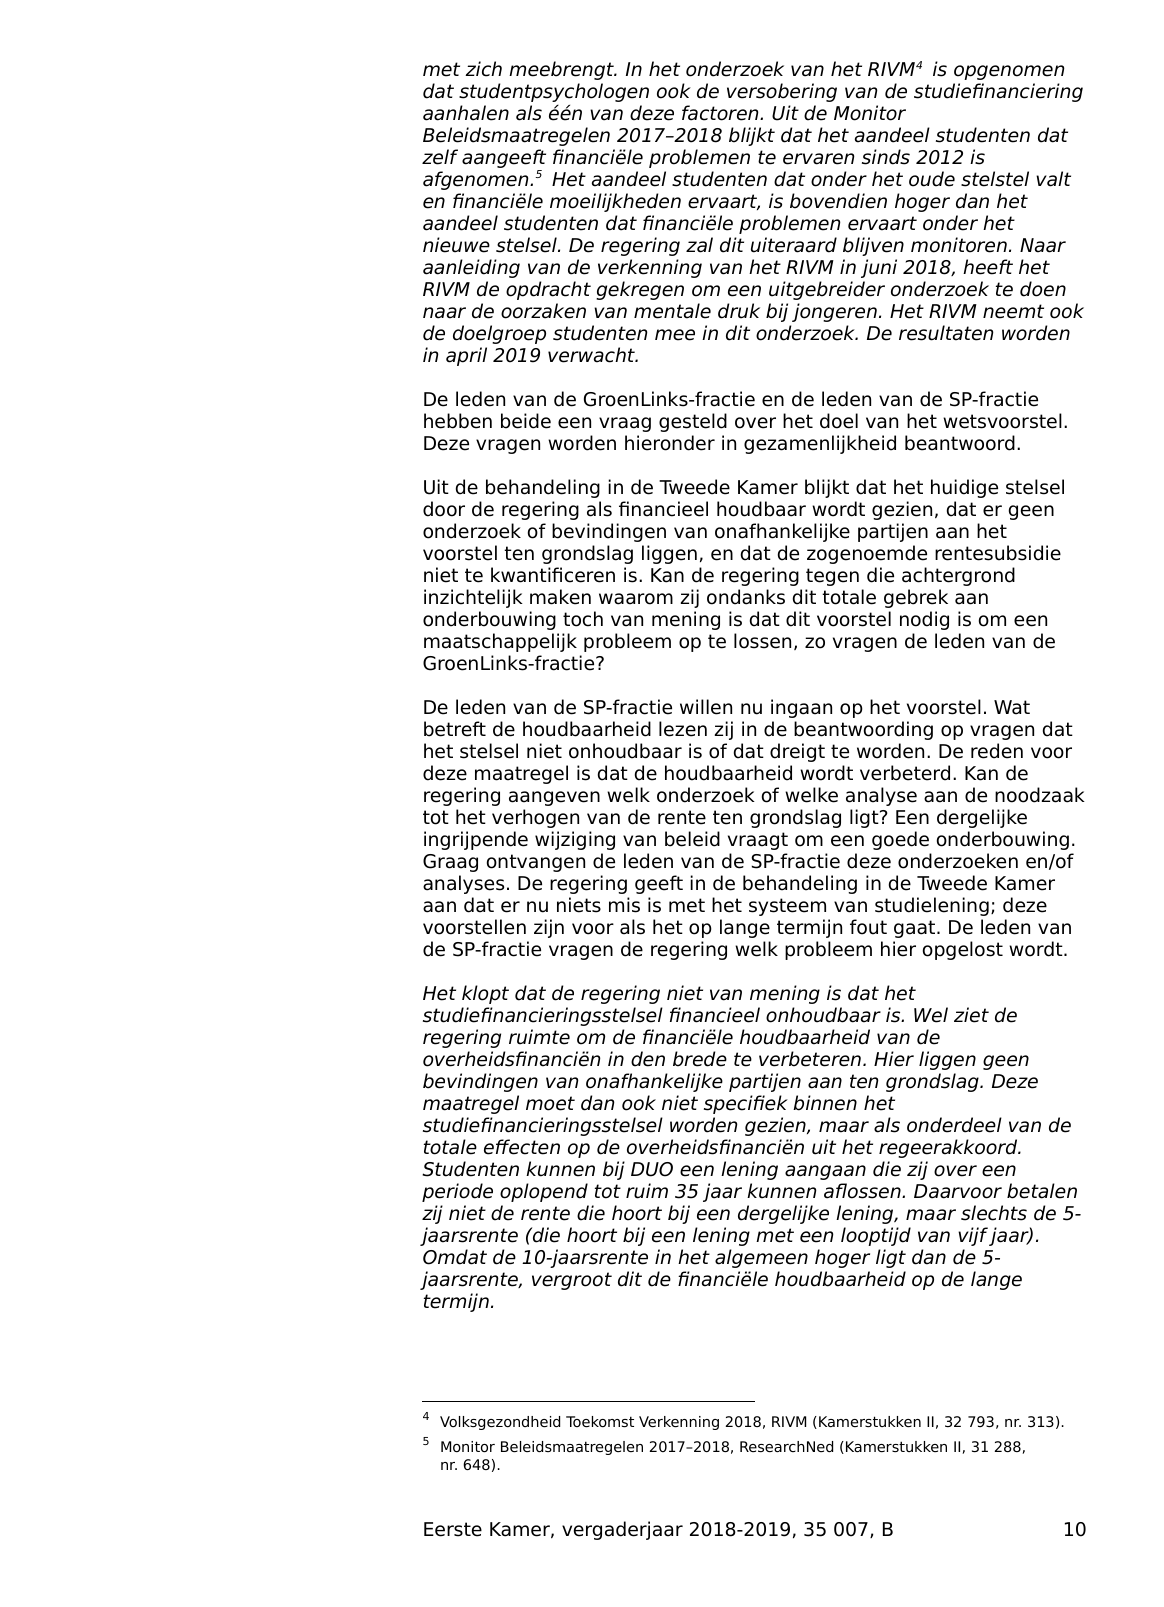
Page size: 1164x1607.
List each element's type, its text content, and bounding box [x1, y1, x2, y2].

text met zich meebrengt. In het onderzoek van het RIVM is opgenomen dat studentpsychologen ook de versobering van de studiefinanciering aanhalen als één van deze factoren. Uit de Monitor Beleidsmaatregelen 2017–2018 blijkt dat het aandeel studenten dat zelf aangeeft financiële problemen te ervaren sinds 2012 is afgenomen. Het aandeel studenten dat onder het oude stelstel valt en financiële moeilijkheden ervaart, is bovendien hoger dan het aandeel studenten dat financiële problemen ervaart onder het nieuwe stelsel. De regering zal dit uiteraard blijven monitoren. Naar aanleiding van de verkenning van het RIVM in juni 2018, heeft het RIVM de opdracht gekregen om een uitgebreider onderzoek te doen naar de oorzaken van mentale druk bij jongeren. Het RIVM neemt ook de doelgroep studenten mee in dit onderzoek. De resultaten worden in april 2019 verwacht. [422, 59, 1087, 367]
text De leden van de GroenLinks-fractie en de leden van de SP-fractie hebben beide een vraag gesteld over het doel van het wetsvoorstel. Deze vragen worden hieronder in gezamenlijkheid beantwoord. [422, 389, 1087, 455]
text Volksgezondheid Toekomst Verkenning 2018, RIVM (Kamerstukken II, 32 793, nr. 313). [422, 1410, 1087, 1432]
text Het klopt dat de regering niet van mening is dat het studiefinancieringsstelsel financieel onhoudbaar is. Wel ziet de regering ruimte om de financiële houdbaarheid van de overheidsfinanciën in den brede te verbeteren. Hier liggen geen bevindingen van onafhankelijke partijen aan ten grondslag. Deze maatregel moet dan ook niet specifiek binnen het studiefinancieringsstelsel worden gezien, maar als onderdeel van de totale effecten op de overheidsfinanciën uit het regeerakkoord. Studenten kunnen bij DUO een lening aangaan die zij over een periode oplopend tot ruim 35 jaar kunnen aflossen. Daarvoor betalen zij niet de rente die hoort bij een dergelijke lening, maar slechts de 5-jaarsrente (die hoort bij een lening met een looptijd van vijf jaar). Omdat de 10-jaarsrente in het algemeen hoger ligt dan de 5-jaarsrente, vergroot dit de financiële houdbaarheid op de lange termijn. [422, 983, 1087, 1313]
text Uit de behandeling in de Tweede Kamer blijkt dat het huidige stelsel door de regering als financieel houdbaar wordt gezien, dat er geen onderzoek of bevindingen van onafhankelijke partijen aan het voorstel ten grondslag liggen, en dat de zogenoemde rentesubsidie niet te kwantificeren is. Kan de regering tegen die achtergrond inzichtelijk maken waarom zij ondanks dit totale gebrek aan onderbouwing toch van mening is dat dit voorstel nodig is om een maatschappelijk probleem op te lossen, zo vragen de leden van de GroenLinks-fractie? [422, 477, 1087, 675]
text Monitor Beleidsmaatregelen 2017–2018, ResearchNed (Kamerstukken II, 31 288, nr. 648). [422, 1435, 1087, 1474]
text De leden van de SP-fractie willen nu ingaan op het voorstel. Wat betreft de houdbaarheid lezen zij in de beantwoording op vragen dat het stelsel niet onhoudbaar is of dat dreigt te worden. De reden voor deze maatregel is dat de houdbaarheid wordt verbeterd. Kan de regering aangeven welk onderzoek of welke analyse aan de noodzaak tot het verhogen van de rente ten grondslag ligt? Een dergelijke ingrijpende wijziging van beleid vraagt om een goede onderbouwing. Graag ontvangen de leden van de SP-fractie deze onderzoeken en/of analyses. De regering geeft in de behandeling in de Tweede Kamer aan dat er nu niets mis is met het systeem van studielening; deze voorstellen zijn voor als het op lange termijn fout gaat. De leden van de SP-fractie vragen de regering welk probleem hier opgelost wordt. [422, 697, 1087, 961]
